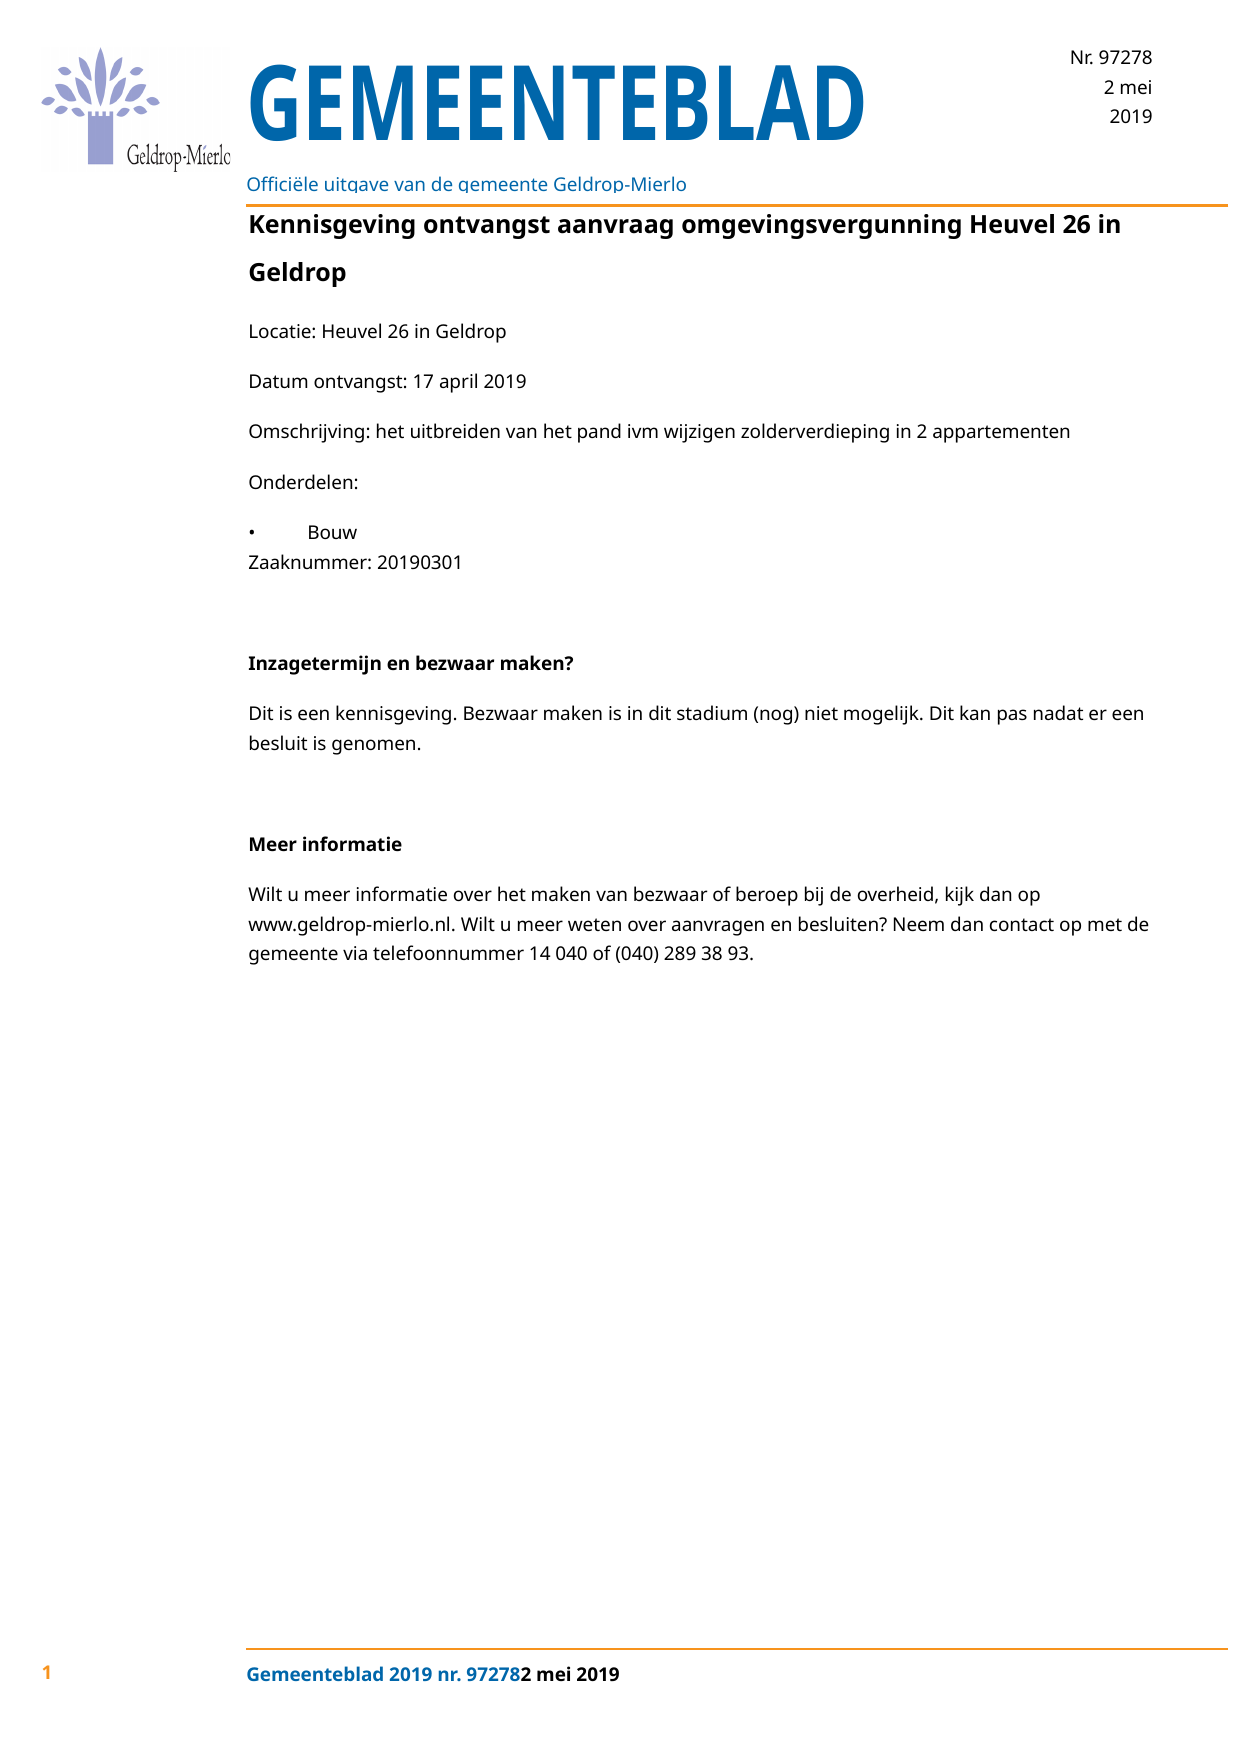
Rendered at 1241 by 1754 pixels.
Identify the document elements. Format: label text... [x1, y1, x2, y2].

text Omschrijving: het uitbreiden van het pand ivm wijzigen zolderverdieping in 2 appartementen [248, 419, 1152, 444]
text Kennisgeving ontvangst aanvraag omgevingsvergunning Heuvel 26 in Geldrop [248, 207, 1152, 288]
text Dit is een kennisgeving. Bezwaar maken is in dit stadium (nog) niet mogelijk. Dit kan pas nadat er een besluit is genomen. [248, 700, 1152, 756]
text Inzagetermijn en bezwaar maken? [248, 650, 1152, 676]
text Locatie: Heuvel 26 in Geldrop [248, 318, 1152, 344]
text Zaaknummer: 20190301 [248, 549, 1152, 575]
list Bouw [248, 519, 1152, 545]
text Wilt u meer informatie over het maken van bezwaar of beroep bij de overheid, kijk dan op www.geldrop-mierlo.nl. Wilt u meer weten over aanvragen en besluiten? Neem dan contact op met de gemeente via telefoonnummer 14 040 of (040) 289 38 93. [248, 881, 1152, 966]
text Onderdelen: [248, 469, 1152, 495]
picture [41, 47, 231, 172]
text Meer informatie [248, 831, 1152, 857]
text Datum ontvangst: 17 april 2019 [248, 368, 1152, 394]
